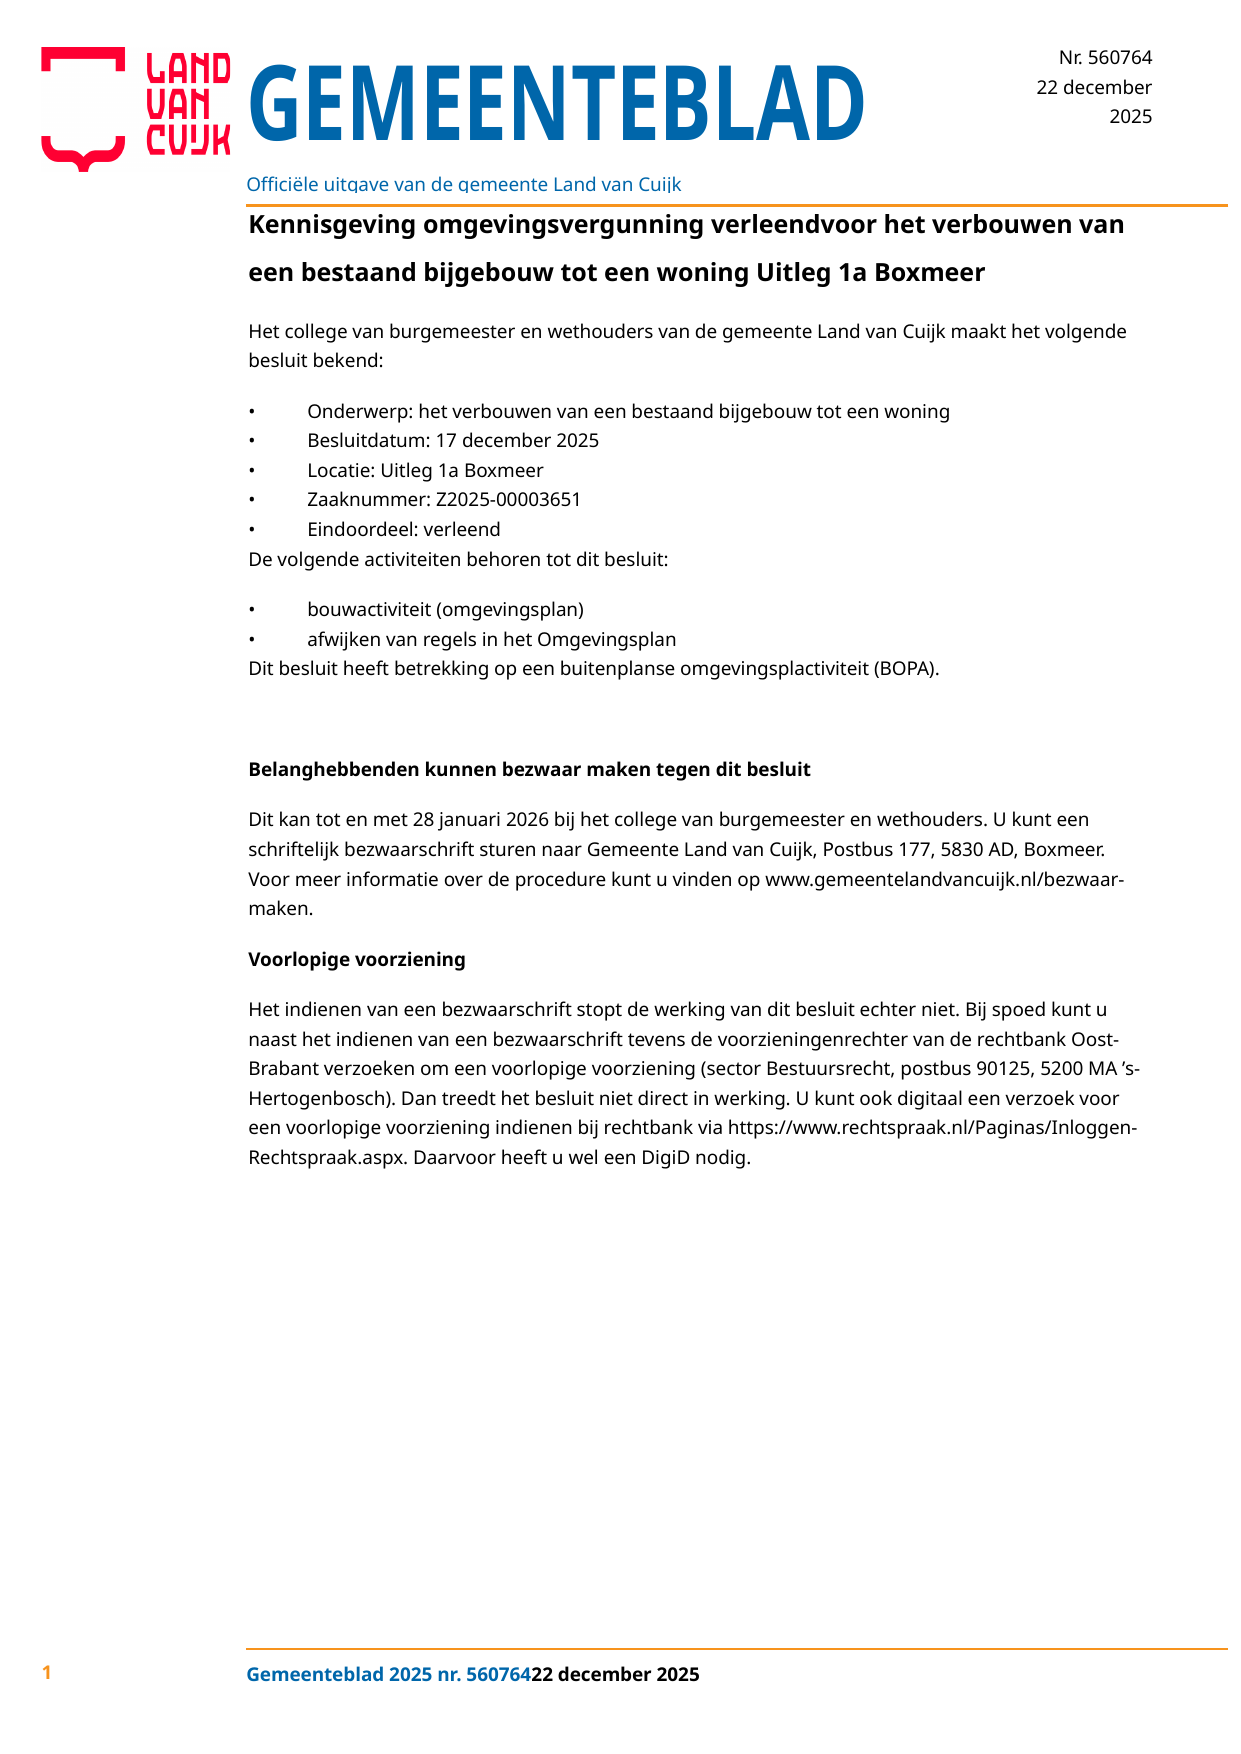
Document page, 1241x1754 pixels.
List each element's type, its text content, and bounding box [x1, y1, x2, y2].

text Dit kan tot en met 28 januari 2026 bij het college van burgemeester en wethouders. U kunt een schriftelijk bezwaarschrift sturen naar Gemeente Land van Cuijk, Postbus 177, 5830 AD, Boxmeer. Voor meer informatie over de procedure kunt u vinden op www.gemeentelandvancuijk.nl/bezwaar-maken. [248, 807, 1152, 921]
text De volgende activiteiten behoren tot dit besluit: [248, 546, 1152, 572]
text Kennisgeving omgevingsvergunning verleendvoor het verbouwen van een bestaand bijgebouw tot een woning Uitleg 1a Boxmeer [248, 207, 1152, 288]
list Zaaknummer: Z2025-00003651 [248, 487, 1152, 512]
list bouwactiviteit (omgevingsplan) [248, 596, 1152, 622]
text Het indienen van een bezwaarschrift stopt de werking van dit besluit echter niet. Bij spoed kunt u naast het indienen van een bezwaarschrift tevens de voorzieningenrechter van de rechtbank Oost-Brabant verzoeken om een voorlopige voorziening (sector Bestuursrecht, postbus 90125, 5200 MA ’s-Hertogenbosch). Dan treedt het besluit niet direct in werking. U kunt ook digitaal een verzoek voor een voorlopige voorziening indienen bij rechtbank via https://www.rechtspraak.nl/Paginas/Inloggen-Rechtspraak.aspx. Daarvoor heeft u wel een DigiD nodig. [248, 996, 1152, 1170]
text Belanghebbenden kunnen bezwaar maken tegen dit besluit [248, 756, 1152, 782]
picture [41, 47, 231, 172]
list Onderwerp: het verbouwen van een bestaand bijgebouw tot een woning [248, 398, 1152, 424]
list Besluitdatum: 17 december 2025 [248, 427, 1152, 453]
text Voorlopige voorziening [248, 946, 1152, 972]
list Eindoordeel: verleend [248, 516, 1152, 542]
list Locatie: Uitleg 1a Boxmeer [248, 457, 1152, 483]
text Het college van burgemeester en wethouders van de gemeente Land van Cuijk maakt het volgende besluit bekend: [248, 318, 1152, 373]
list afwijken van regels in het Omgevingsplan [248, 626, 1152, 652]
text Dit besluit heeft betrekking op een buitenplanse omgevingsplactiviteit (BOPA). [248, 655, 1152, 681]
